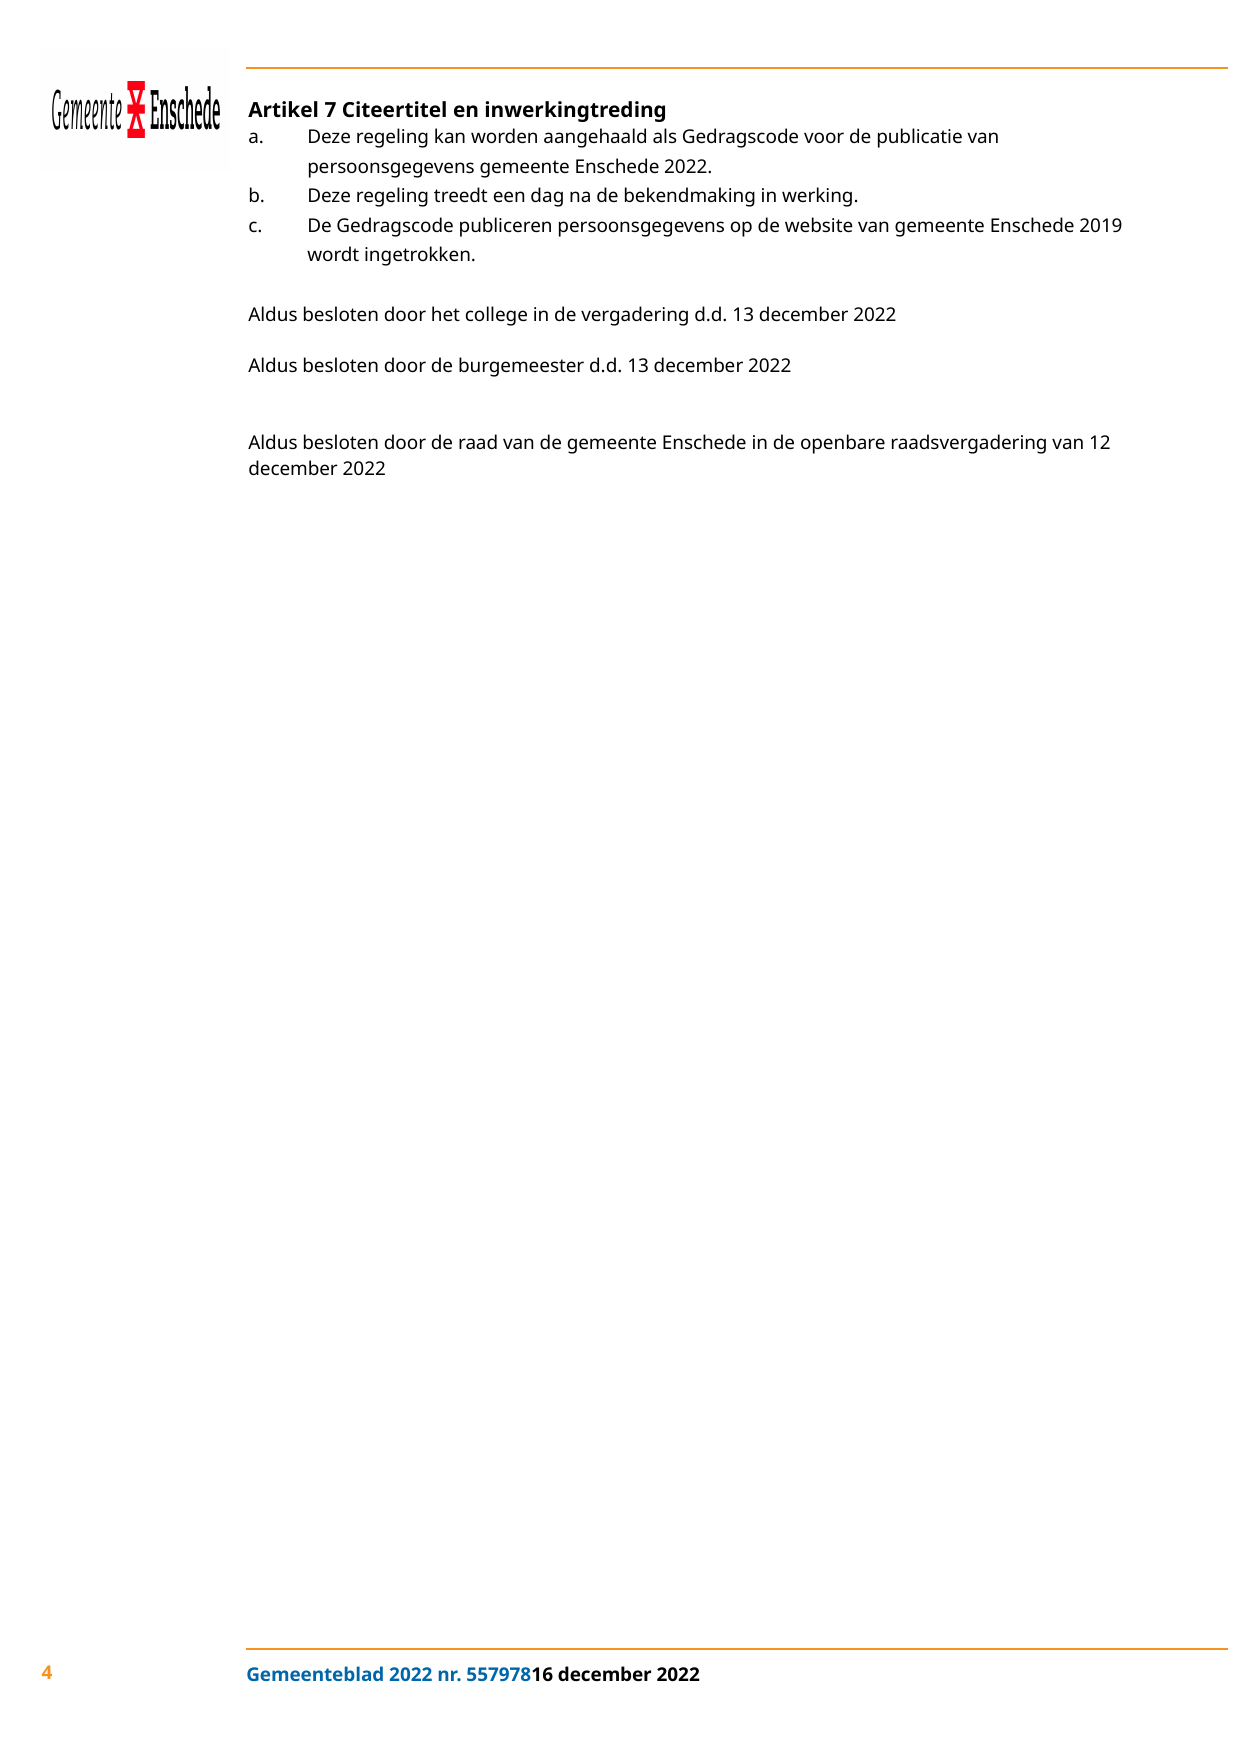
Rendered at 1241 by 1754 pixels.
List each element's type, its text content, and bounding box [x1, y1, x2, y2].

picture [41, 47, 231, 172]
text Aldus besloten door de raad van de gemeente Enschede in de openbare raadsvergadering van 12 december 2022 [248, 429, 1152, 481]
list Deze regeling kan worden aangehaald als Gedragscode voor de publicatie van persoonsgegevens gemeente Enschede 2022. [248, 123, 1152, 178]
list Deze regeling treedt een dag na de bekendmaking in werking. [248, 182, 1152, 208]
text Aldus besloten door de burgemeester d.d. 13 december 2022 [248, 352, 1152, 378]
text Artikel 7 Citeertitel en inwerkingtreding [248, 95, 1152, 123]
list De Gedragscode publiceren persoonsgegevens op de website van gemeente Enschede 2019 wordt ingetrokken. [248, 212, 1152, 267]
text Aldus besloten door het college in de vergadering d.d. 13 december 2022 [248, 301, 1152, 326]
